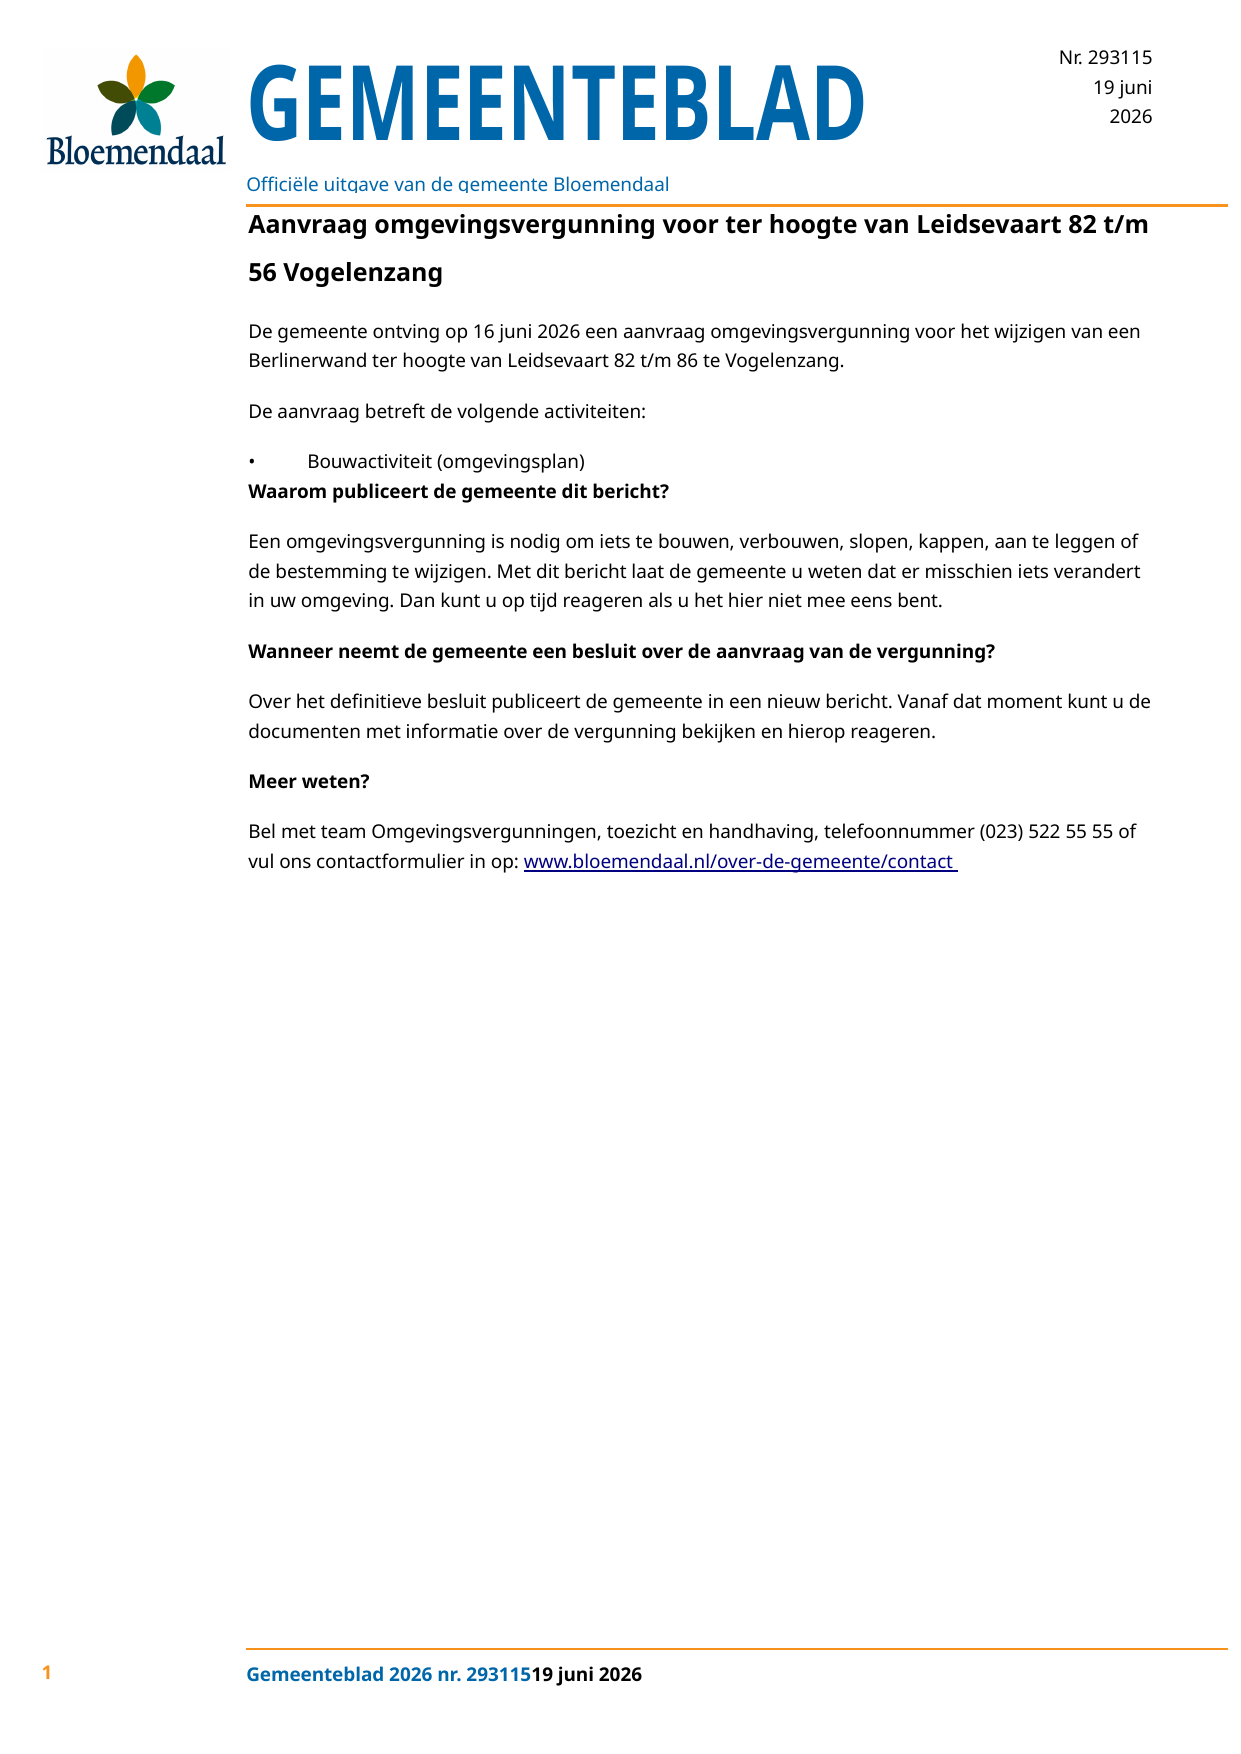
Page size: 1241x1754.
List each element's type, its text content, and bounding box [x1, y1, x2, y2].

text Bel met team Omgevingsvergunningen, toezicht en handhaving, telefoonnummer (023) 522 55 55 of vul ons contactformulier in op: www.bloemendaal.nl/over-de-gemeente/contact [248, 819, 1152, 874]
text Over het definitieve besluit publiceert de gemeente in een nieuw bericht. Vanaf dat moment kunt u de documenten met informatie over de vergunning bekijken en hierop reageren. [248, 688, 1152, 744]
text Aanvraag omgevingsvergunning voor ter hoogte van Leidsevaart 82 t/m 56 Vogelenzang [248, 207, 1152, 288]
list Bouwactiviteit (omgevingsplan) [248, 448, 1152, 474]
text De aanvraag betreft de volgende activiteiten: [248, 398, 1152, 424]
picture [41, 47, 231, 172]
text Wanneer neemt de gemeente een besluit over de aanvraag van de vergunning? [248, 638, 1152, 664]
text Meer weten? [248, 768, 1152, 794]
text De gemeente ontving op 16 juni 2026 een aanvraag omgevingsvergunning voor het wijzigen van een Berlinerwand ter hoogte van Leidsevaart 82 t/m 86 te Vogelenzang. [248, 318, 1152, 373]
text Waarom publiceert de gemeente dit bericht? [248, 478, 1152, 504]
text Een omgevingsvergunning is nodig om iets te bouwen, verbouwen, slopen, kappen, aan te leggen of de bestemming te wijzigen. Met dit bericht laat de gemeente u weten dat er misschien iets verandert in uw omgeving. Dan kunt u op tijd reageren als u het hier niet mee eens bent. [248, 528, 1152, 613]
